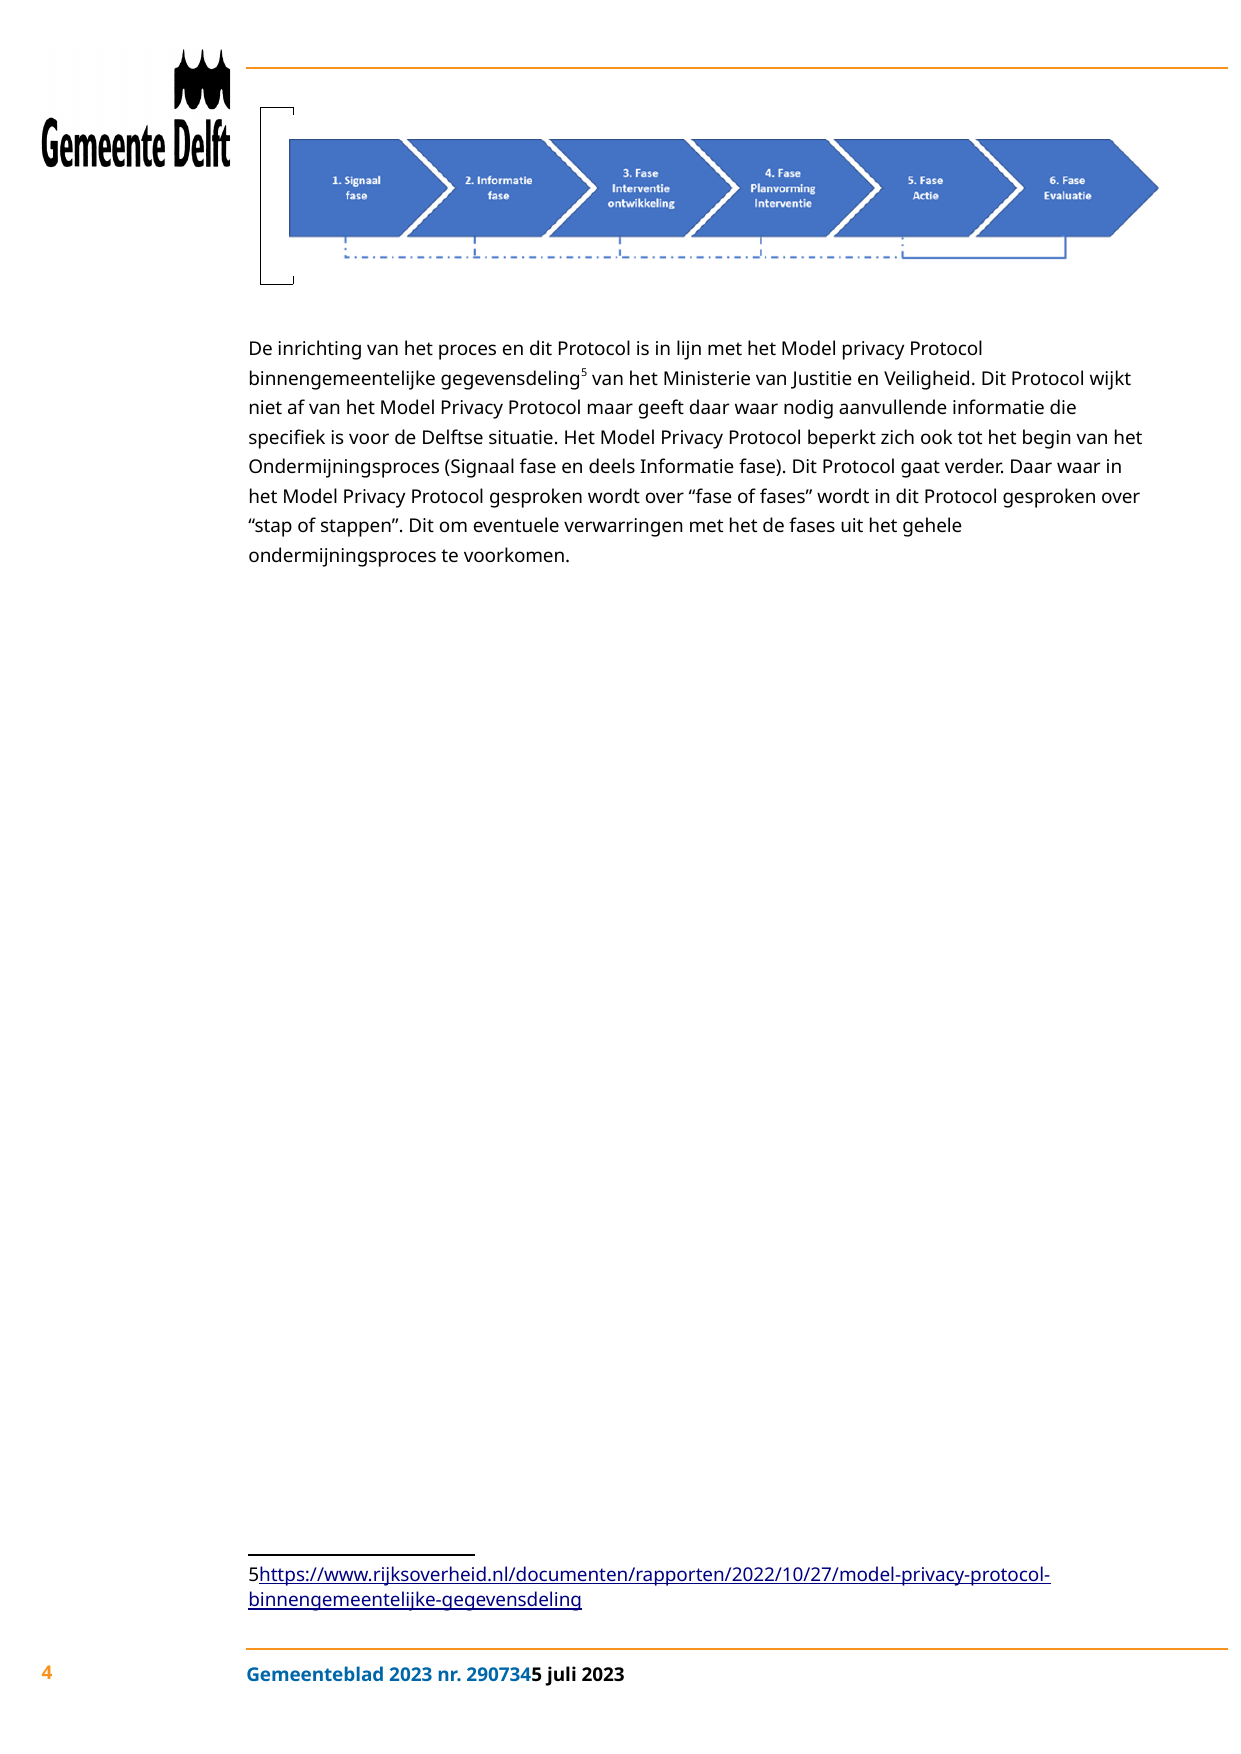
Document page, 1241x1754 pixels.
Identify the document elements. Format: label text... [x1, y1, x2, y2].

picture [41, 47, 231, 172]
text https://www.rijksoverheid.nl/documenten/rapporten/2022/10/27/model-privacy-protocol-binnengemeentelijke-gegevensdeling [248, 1561, 1152, 1612]
text De inrichting van het proces en dit Protocol is in lijn met het Model privacy Protocol binnengemeentelijke gegevensdeling van het Ministerie van Justitie en Veiligheid. Dit Protocol wijkt niet af van het Model Privacy Protocol maar geeft daar waar nodig aanvullende informatie die specifiek is voor de Delftse situatie. Het Model Privacy Protocol beperkt zich ook tot het begin van het Ondermijningsproces (Signaal fase en deels Informatie fase). Dit Protocol gaat verder. Daar waar in het Model Privacy Protocol gesproken wordt over “fase of fases” wordt in dit Protocol gesproken over “stap of stappen”. Dit om eventuele verwarringen met het de fases uit het gehele ondermijningsproces te voorkomen. [248, 335, 1152, 568]
picture [268, 115, 1173, 276]
